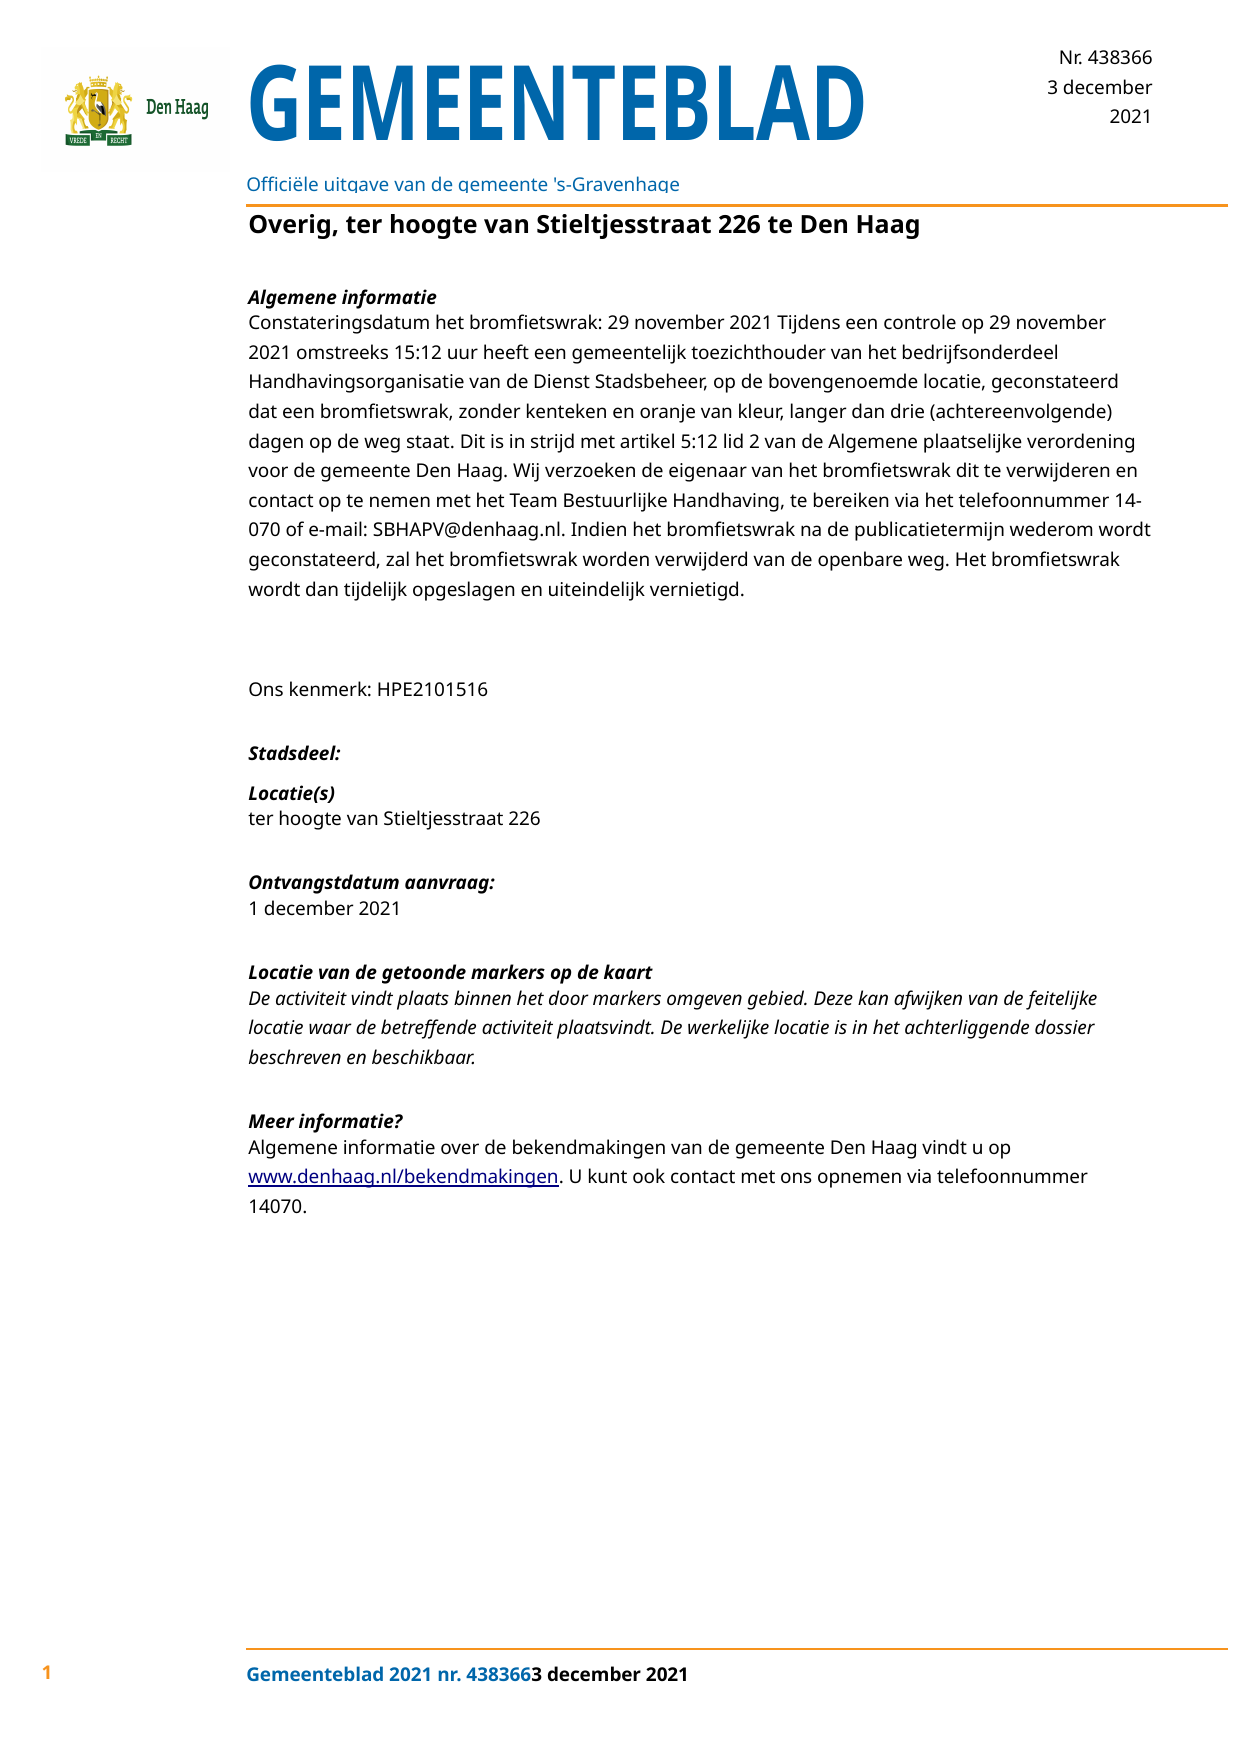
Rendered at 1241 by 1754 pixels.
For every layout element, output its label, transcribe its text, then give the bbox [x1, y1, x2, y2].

text Ontvangstdatum aanvraag: [248, 869, 1152, 895]
picture [41, 47, 231, 172]
text ter hoogte van Stieltjesstraat 226 [248, 806, 1152, 831]
text Locatie(s) [248, 780, 1152, 806]
text Constateringsdatum het bromfietswrak: 29 november 2021 Tijdens een controle op 29 november 2021 omstreeks 15:12 uur heeft een gemeentelijk toezichthouder van het bedrijfsonderdeel Handhavingsorganisatie van de Dienst Stadsbeheer, op de bovengenoemde locatie, geconstateerd dat een bromfietswrak, zonder kenteken en oranje van kleur, langer dan drie (achtereenvolgende) dagen op de weg staat. Dit is in strijd met artikel 5:12 lid 2 van de Algemene plaatselijke verordening voor de gemeente Den Haag. Wij verzoeken de eigenaar van het bromfietswrak dit te verwijderen en contact op te nemen met het Team Bestuurlijke Handhaving, te bereiken via het telefoonnummer 14-070 of e-mail: SBHAPV@denhaag.nl. Indien het bromfietswrak na de publicatietermijn wederom wordt geconstateerd, zal het bromfietswrak worden verwijderd van de openbare weg. Het bromfietswrak wordt dan tijdelijk opgeslagen en uiteindelijk vernietigd. [248, 309, 1152, 602]
text 1 december 2021 [248, 895, 1152, 921]
text Meer informatie? [248, 1108, 1152, 1134]
text Algemene informatie over de bekendmakingen van de gemeente Den Haag vindt u op www.denhaag.nl/bekendmakingen. U kunt ook contact met ons opnemen via telefoonnummer 14070. [248, 1134, 1152, 1219]
text Ons kenmerk: HPE2101516 [248, 677, 1152, 702]
text Locatie van de getoonde markers op de kaart [248, 959, 1152, 985]
text Stadsdeel: [248, 741, 1152, 766]
text De activiteit vindt plaats binnen het door markers omgeven gebied. Deze kan afwijken van de feitelijke locatie waar de betreffende activiteit plaatsvindt. De werkelijke locatie is in het achterliggende dossier beschreven en beschikbaar. [248, 985, 1152, 1070]
text Algemene informatie [248, 284, 1152, 309]
text Overig, ter hoogte van Stieltjesstraat 226 te Den Haag [248, 207, 1152, 241]
